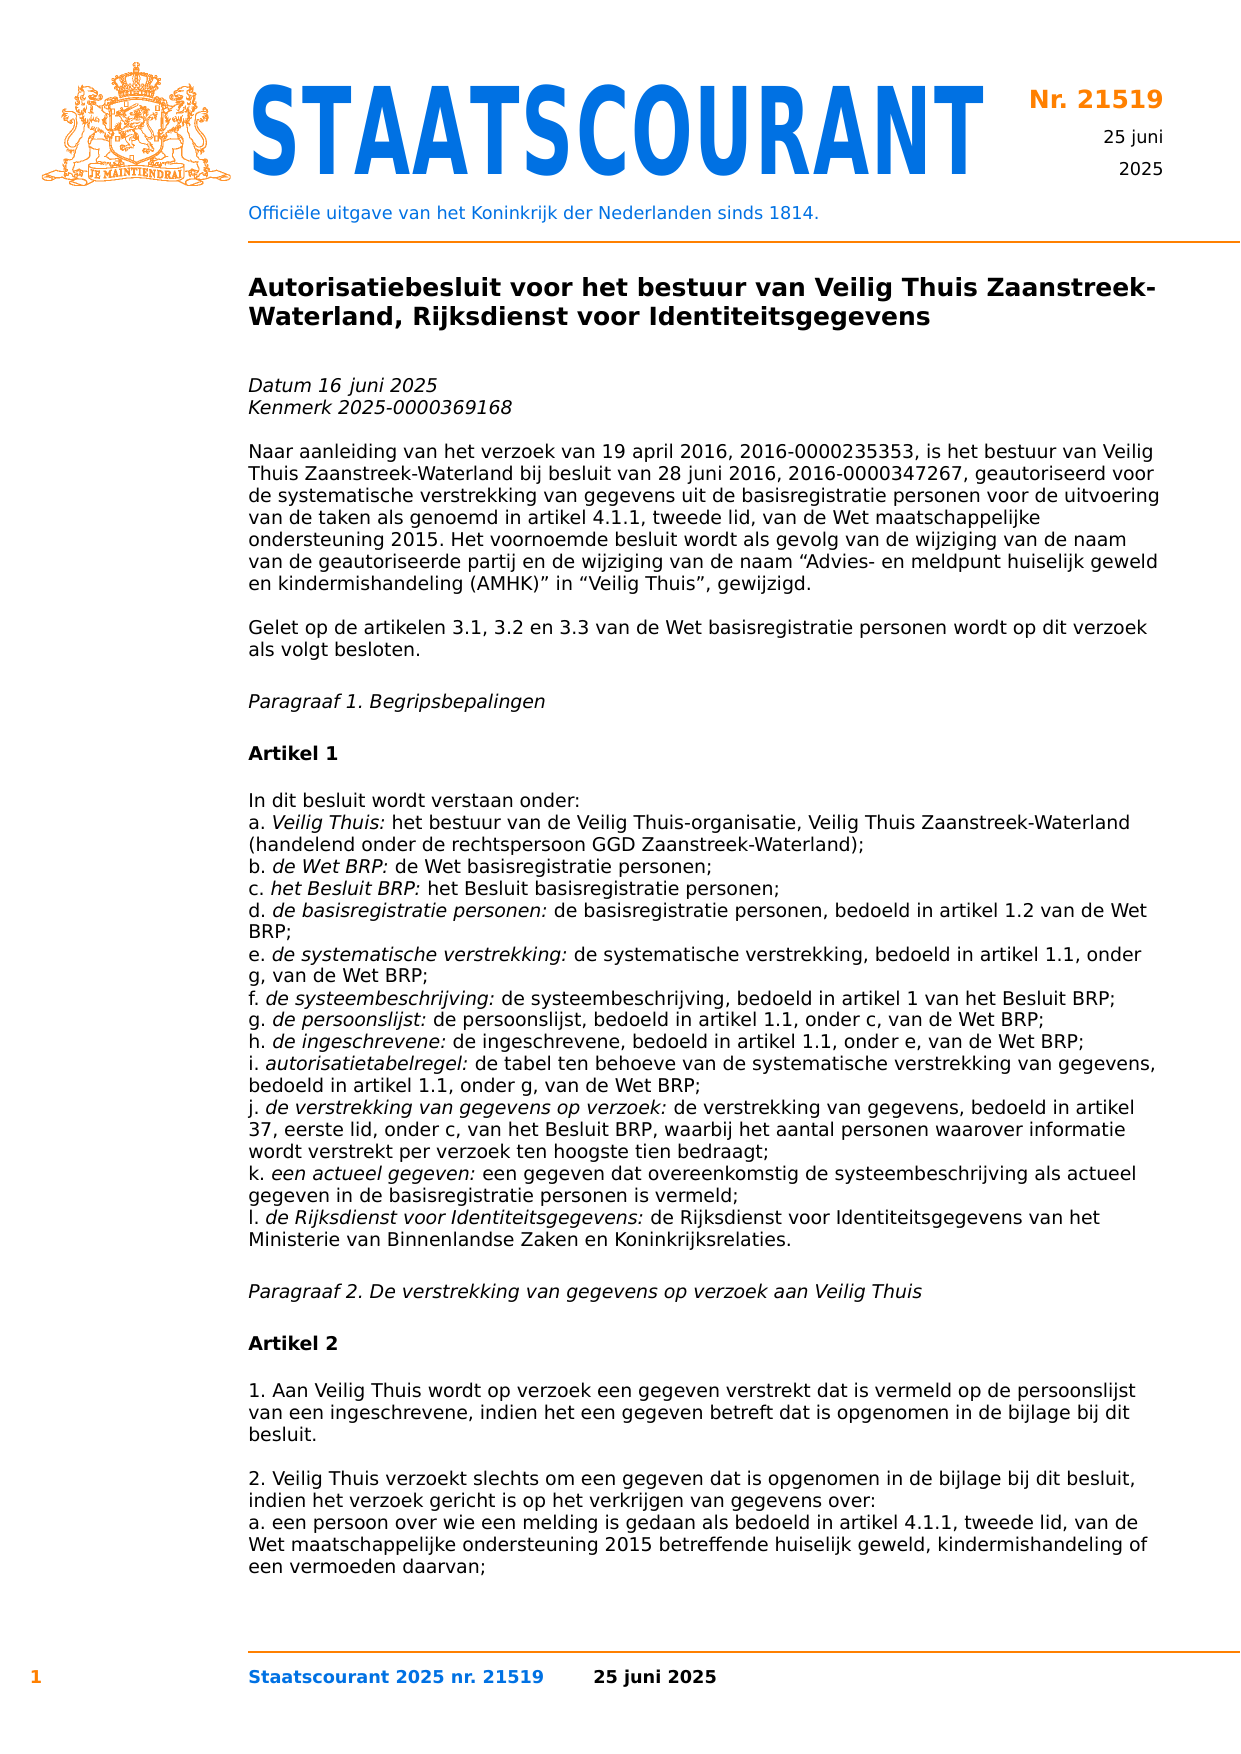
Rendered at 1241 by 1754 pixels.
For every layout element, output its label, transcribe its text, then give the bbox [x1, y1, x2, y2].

text e. de systematische verstrekking: de systematische verstrekking, bedoeld in artikel 1.1, onder g, van de Wet BRP; [248, 943, 1163, 987]
table_cell 2025 [998, 153, 1240, 203]
picture [41, 62, 231, 186]
text c. het Besluit BRP: het Besluit basisregistratie personen; [248, 877, 1163, 899]
subtitle Artikel 1 [248, 743, 1163, 764]
table_cell 25 juni [998, 121, 1240, 153]
table_header Nr. 21519 [998, 62, 1240, 121]
text k. een actueel gegeven: een gegeven dat overeenkomstig de systeembeschrijving als actueel gegeven in de basisregistratie personen is vermeld; [248, 1163, 1163, 1207]
text a. Veilig Thuis: het bestuur van de Veilig Thuis-organisatie, Veilig Thuis Zaanstreek-Waterland (handelend onder de rechtspersoon GGD Zaanstreek-Waterland); [248, 812, 1163, 856]
text l. de Rijksdienst voor Identiteitsgegevens: de Rijksdienst voor Identiteitsgegevens van het Ministerie van Binnenlandse Zaken en Koninkrijksrelaties. [248, 1207, 1163, 1251]
text Kenmerk 2025-0000369168 [248, 397, 1163, 419]
text i. autorisatietabelregel: de tabel ten behoeve van de systematische verstrekking van gegevens, bedoeld in artikel 1.1, onder g, van de Wet BRP; [248, 1053, 1163, 1097]
table_header [25, 62, 248, 241]
text h. de ingeschrevene: de ingeschrevene, bedoeld in artikel 1.1, onder e, van de Wet BRP; [248, 1031, 1163, 1053]
text f. de systeembeschrijving: de systeembeschrijving, bedoeld in artikel 1 van het Besluit BRP; [248, 987, 1163, 1009]
text Gelet op de artikelen 3.1, 3.2 en 3.3 van de Wet basisregistratie personen wordt op dit verzoek als volgt besloten. [248, 617, 1163, 661]
subtitle Artikel 2 [248, 1333, 1163, 1355]
text g. de persoonslijst: de persoonslijst, bedoeld in artikel 1.1, onder c, van de Wet BRP; [248, 1009, 1163, 1031]
text b. de Wet BRP: de Wet basisregistratie personen; [248, 856, 1163, 877]
subtitle Paragraaf 1. Begripsbepalingen [248, 691, 1163, 713]
text d. de basisregistratie personen: de basisregistratie personen, bedoeld in artikel 1.2 van de Wet BRP; [248, 899, 1163, 943]
text Naar aanleiding van het verzoek van 19 april 2016, 2016-0000235353, is het bestuur van Veilig Thuis Zaanstreek-Waterland bij besluit van 28 juni 2016, 2016-0000347267, geautoriseerd voor de systematische verstrekking van gegevens uit de basisregistratie personen voor de uitvoering van de taken als genoemd in artikel 4.1.1, tweede lid, van de Wet maatschappelijke ondersteuning 2015. Het voornoemde besluit wordt als gevolg van de wijziging van de naam van de geautoriseerde partij en de wijziging van de naam “Advies- en meldpunt huiselijk geweld en kindermishandeling (AMHK)” in “Veilig Thuis”, gewijzigd. [248, 441, 1163, 595]
text a. een persoon over wie een melding is gedaan als bedoeld in artikel 4.1.1, tweede lid, van de Wet maatschappelijke ondersteuning 2015 betreffende huiselijk geweld, kindermishandeling of een vermoeden daarvan; [248, 1512, 1163, 1578]
text 2. Veilig Thuis verzoekt slechts om een gegeven dat is opgenomen in de bijlage bij dit besluit, indien het verzoek gericht is op het verkrijgen van gegevens over: [248, 1468, 1163, 1512]
table_header STAATSCOURANT [248, 62, 998, 203]
subtitle Autorisatiebesluit voor het bestuur van Veilig Thuis Zaanstreek-Waterland, Rijksdienst voor Identiteitsgegevens [248, 273, 1163, 331]
text 1. Aan Veilig Thuis wordt op verzoek een gegeven verstrekt dat is vermeld op de persoonslijst van een ingeschrevene, indien het een gegeven betreft dat is opgenomen in de bijlage bij dit besluit. [248, 1380, 1163, 1446]
table_cell Officiële uitgave van het Koninkrijk der Nederlanden sinds 1814. [248, 203, 1240, 241]
subtitle Paragraaf 2. De verstrekking van gegevens op verzoek aan Veilig Thuis [248, 1281, 1163, 1303]
text Datum 16 juni 2025 [248, 375, 1163, 397]
text j. de verstrekking van gegevens op verzoek: de verstrekking van gegevens, bedoeld in artikel 37, eerste lid, onder c, van het Besluit BRP, waarbij het aantal personen waarover informatie wordt verstrekt per verzoek ten hoogste tien bedraagt; [248, 1097, 1163, 1163]
text In dit besluit wordt verstaan onder: [248, 789, 1163, 812]
